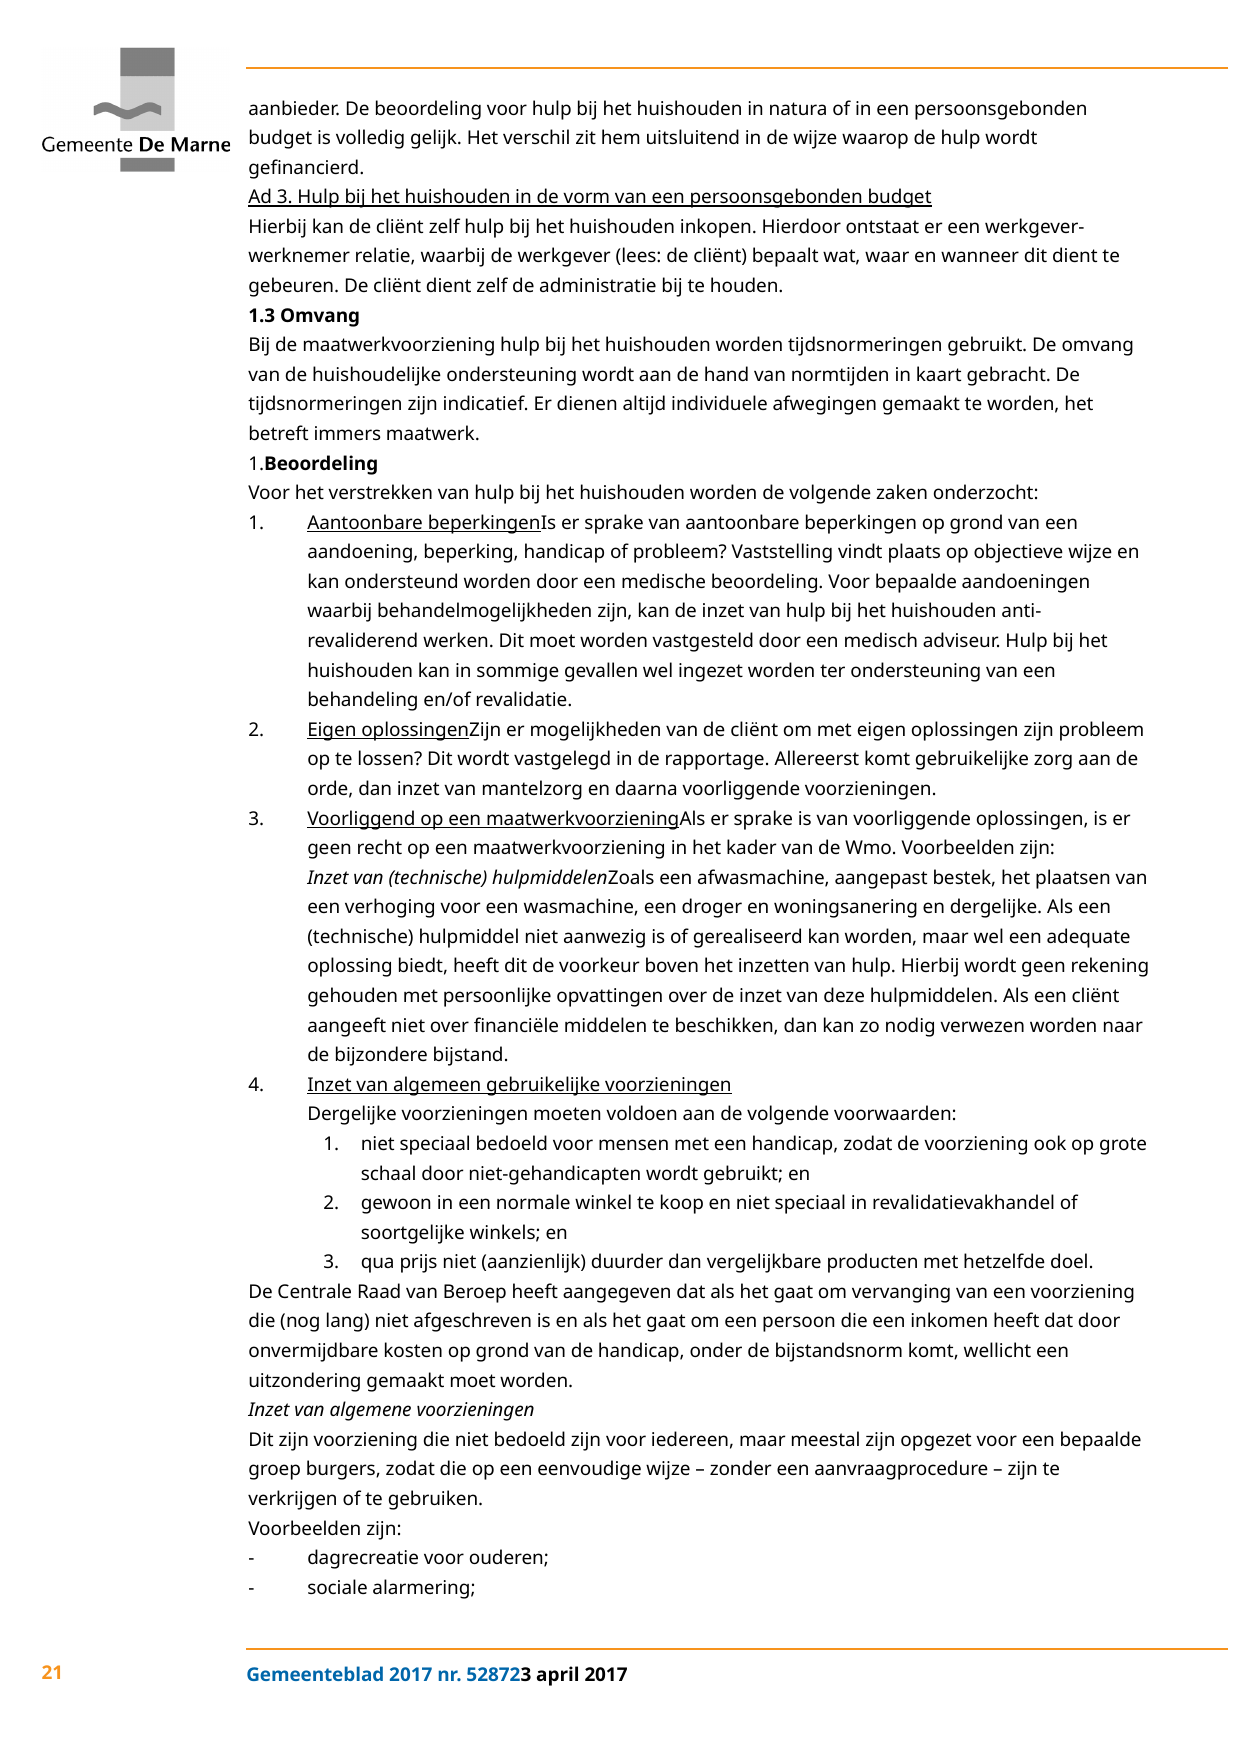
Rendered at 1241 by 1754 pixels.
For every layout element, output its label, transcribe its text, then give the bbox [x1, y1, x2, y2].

text Bij de maatwerkvoorziening hulp bij het huishouden worden tijdsnormeringen gebruikt. De omvang van de huishoudelijke ondersteuning wordt aan de hand van normtijden in kaart gebracht. De tijdsnormeringen zijn indicatief. Er dienen altijd individuele afwegingen gemaakt te worden, het betreft immers maatwerk. [248, 331, 1152, 446]
list niet speciaal bedoeld voor mensen met een handicap, zodat de voorziening ook op grote schaal door niet-gehandicapten wordt gebruikt; en [323, 1130, 1152, 1186]
list Inzet van (technische) hulpmiddelenZoals een afwasmachine, aangepast bestek, het plaatsen van een verhoging voor een wasmachine, een droger en woningsanering en dergelijke. Als een (technische) hulpmiddel niet aanwezig is of gerealiseerd kan worden, maar wel een adequate oplossing biedt, heeft dit de voorkeur boven het inzetten van hulp. Hierbij wordt geen rekening gehouden met persoonlijke opvattingen over de inzet van deze hulpmiddelen. Als een cliënt aangeeft niet over financiële middelen te beschikken, dan kan zo nodig verwezen worden naar de bijzondere bijstand. [248, 864, 1152, 1067]
picture [41, 47, 231, 172]
list Aantoonbare beperkingenIs er sprake van aantoonbare beperkingen op grond van een aandoening, beperking, handicap of probleem? Vaststelling vindt plaats op objectieve wijze en kan ondersteund worden door een medische beoordeling. Voor bepaalde aandoeningen waarbij behandelmogelijkheden zijn, kan de inzet van hulp bij het huishouden anti-revaliderend werken. Dit moet worden vastgesteld door een medisch adviseur. Hulp bij het huishouden kan in sommige gevallen wel ingezet worden ter ondersteuning van een behandeling en/of revalidatie. [248, 509, 1152, 712]
list sociale alarmering; [248, 1574, 1152, 1600]
text aanbieder. De beoordeling voor hulp bij het huishouden in natura of in een persoonsgebonden budget is volledig gelijk. Het verschil zit hem uitsluitend in de wijze waarop de hulp wordt gefinancierd. [248, 95, 1152, 180]
list Eigen oplossingenZijn er mogelijkheden van de cliënt om met eigen oplossingen zijn probleem op te lossen? Dit wordt vastgelegd in de rapportage. Allereerst komt gebruikelijke zorg aan de orde, dan inzet van mantelzorg en daarna voorliggende voorzieningen. [248, 716, 1152, 801]
list Dergelijke voorzieningen moeten voldoen aan de volgende voorwaarden: [248, 1101, 1152, 1126]
list qua prijs niet (aanzienlijk) duurder dan vergelijkbare producten met hetzelfde doel. [323, 1248, 1152, 1274]
list Voorliggend op een maatwerkvoorzieningAls er sprake is van voorliggende oplossingen, is er geen recht op een maatwerkvoorziening in het kader van de Wmo. Voorbeelden zijn: [248, 805, 1152, 860]
text Dit zijn voorziening die niet bedoeld zijn voor iedereen, maar meestal zijn opgezet voor een bepaalde groep burgers, zodat die op een eenvoudige wijze – zonder een aanvraagprocedure – zijn te verkrijgen of te gebruiken. [248, 1426, 1152, 1511]
text 1.3 Omvang [248, 302, 1152, 328]
list Inzet van algemeen gebruikelijke voorzieningen [248, 1071, 1152, 1097]
text 1.Beoordeling [248, 450, 1152, 476]
list gewoon in een normale winkel te koop en niet speciaal in revalidatievakhandel of soortgelijke winkels; en [323, 1189, 1152, 1245]
list dagrecreatie voor ouderen; [248, 1544, 1152, 1570]
text Voorbeelden zijn: [248, 1515, 1152, 1541]
text Inzet van algemene voorzieningen [248, 1396, 1152, 1422]
text Voor het verstrekken van hulp bij het huishouden worden de volgende zaken onderzocht: [248, 479, 1152, 505]
text Hierbij kan de cliënt zelf hulp bij het huishouden inkopen. Hierdoor ontstaat er een werkgever-werknemer relatie, waarbij de werkgever (lees: de cliënt) bepaalt wat, waar en wanneer dit dient te gebeuren. De cliënt dient zelf de administratie bij te houden. [248, 213, 1152, 298]
text Ad 3. Hulp bij het huishouden in de vorm van een persoonsgebonden budget [248, 183, 1152, 209]
text De Centrale Raad van Beroep heeft aangegeven dat als het gaat om vervanging van een voorziening die (nog lang) niet afgeschreven is en als het gaat om een persoon die een inkomen heeft dat door onvermijdbare kosten op grond van de handicap, onder de bijstandsnorm komt, wellicht een uitzondering gemaakt moet worden. [248, 1278, 1152, 1393]
